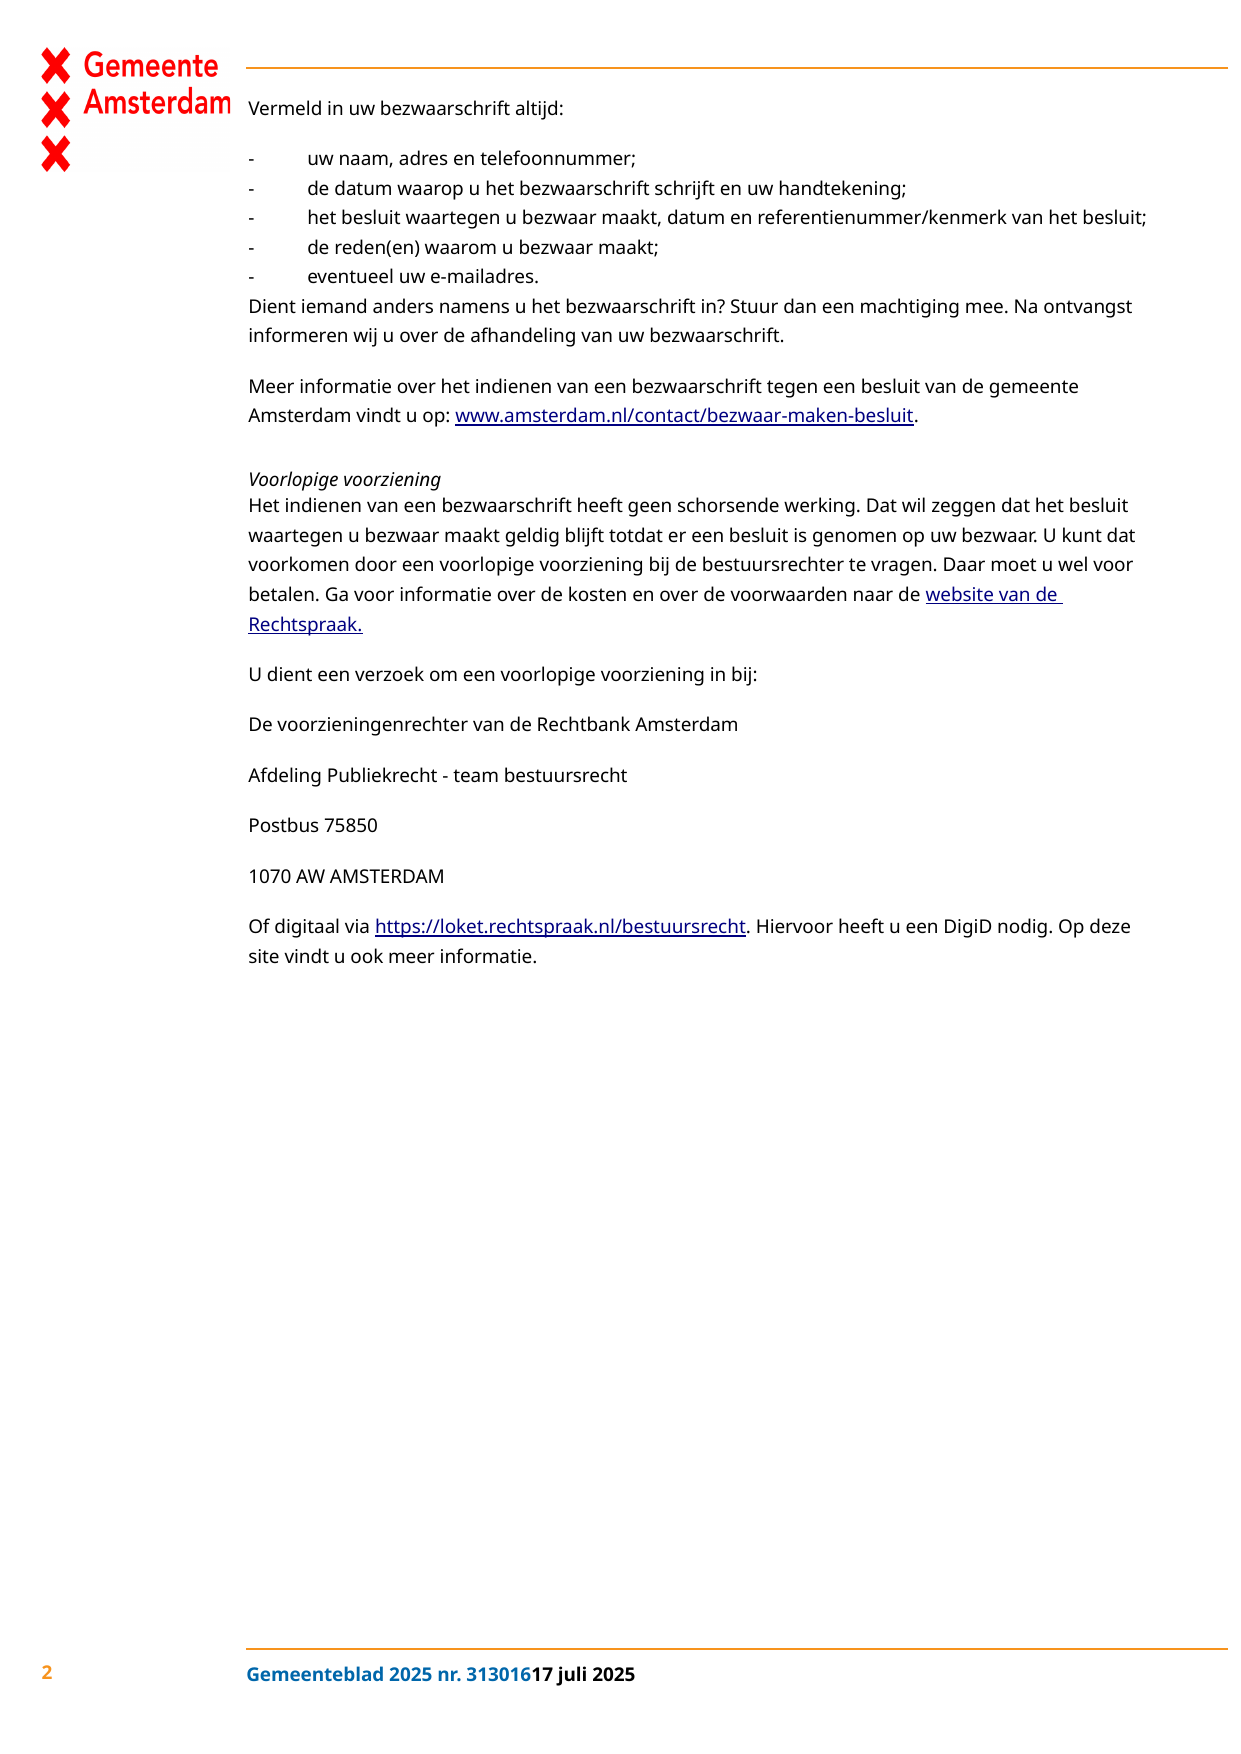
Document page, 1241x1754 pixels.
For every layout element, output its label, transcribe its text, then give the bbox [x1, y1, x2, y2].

picture [41, 47, 231, 172]
text Dient iemand anders namens u het bezwaarschrift in? Stuur dan een machtiging mee. Na ontvangst informeren wij u over de afhandeling van uw bezwaarschrift. [248, 293, 1152, 348]
text Postbus 75850 [248, 812, 1152, 838]
list eventueel uw e-mailadres. [248, 263, 1152, 289]
text Voorlopige voorziening [248, 467, 1152, 492]
text Meer informatie over het indienen van een bezwaarschrift tegen een besluit van de gemeente Amsterdam vindt u op: www.amsterdam.nl/contact/bezwaar-maken-besluit. [248, 373, 1152, 428]
text 1070 AW AMSTERDAM [248, 863, 1152, 888]
text De voorzieningenrechter van de Rechtbank Amsterdam [248, 712, 1152, 737]
list het besluit waartegen u bezwaar maakt, datum en referentienummer/kenmerk van het besluit; [248, 204, 1152, 230]
text Het indienen van een bezwaarschrift heeft geen schorsende werking. Dat wil zeggen dat het besluit waartegen u bezwaar maakt geldig blijft totdat er een besluit is genomen op uw bezwaar. U kunt dat voorkomen door een voorlopige voorziening bij de bestuursrechter te vragen. Daar moet u wel voor betalen. Ga voor informatie over de kosten en over de voorwaarden naar de website van de Rechtspraak. [248, 492, 1152, 636]
list de reden(en) waarom u bezwaar maakt; [248, 234, 1152, 260]
list uw naam, adres en telefoonnummer; [248, 145, 1152, 171]
list de datum waarop u het bezwaarschrift schrijft en uw handtekening; [248, 175, 1152, 201]
text U dient een verzoek om een voorlopige voorziening in bij: [248, 661, 1152, 687]
text Afdeling Publiekrecht - team bestuursrecht [248, 762, 1152, 788]
text Of digitaal via https://loket.rechtspraak.nl/bestuursrecht. Hiervoor heeft u een DigiD nodig. Op deze site vindt u ook meer informatie. [248, 913, 1152, 968]
text Vermeld in uw bezwaarschrift altijd: [248, 95, 1152, 121]
